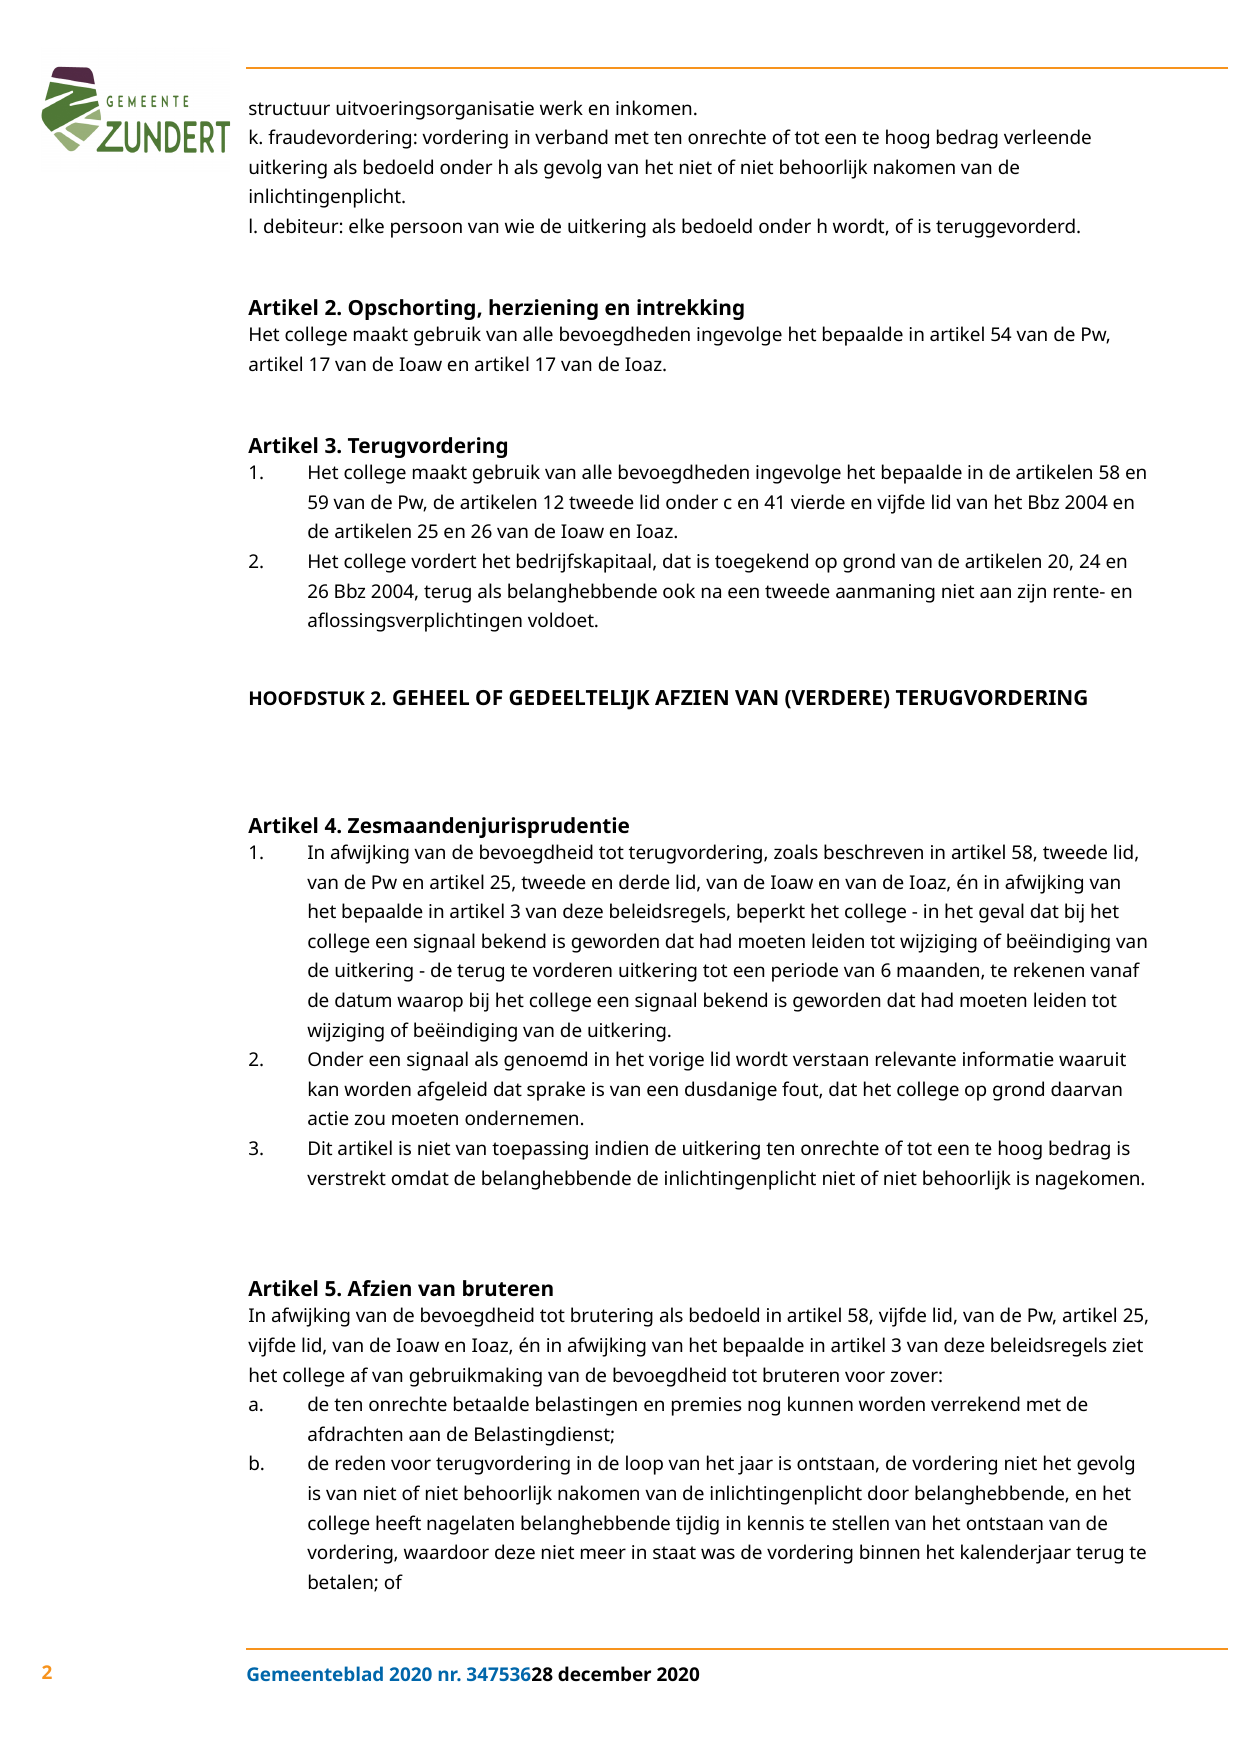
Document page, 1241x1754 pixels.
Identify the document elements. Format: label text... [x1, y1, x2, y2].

text Artikel 5. Afzien van bruteren [248, 1274, 1152, 1303]
text l. debiteur: elke persoon van wie de uitkering als bedoeld onder h wordt, of is teruggevorderd. [248, 213, 1152, 239]
text In afwijking van de bevoegdheid tot brutering als bedoeld in artikel 58, vijfde lid, van de Pw, artikel 25, vijfde lid, van de Ioaw en Ioaz, én in afwijking van het bepaalde in artikel 3 van deze beleidsregels ziet het college af van gebruikmaking van de bevoegdheid tot bruteren voor zover: [248, 1303, 1152, 1388]
text structuur uitvoeringsorganisatie werk en inkomen. [248, 95, 1152, 121]
text Artikel 3. Terugvordering [248, 431, 1152, 459]
text Het college maakt gebruik van alle bevoegdheden ingevolge het bepaalde in artikel 54 van de Pw, artikel 17 van de Ioaw en artikel 17 van de Ioaz. [248, 322, 1152, 377]
list Het college vordert het bedrijfskapitaal, dat is toegekend op grond van de artikelen 20, 24 en 26 Bbz 2004, terug als belanghebbende ook na een tweede aanmaning niet aan zijn rente- en aflossingsverplichtingen voldoet. [248, 548, 1152, 633]
text HOOFDSTUK 2. GEHEEL OF GEDEELTELIJK AFZIEN VAN (VERDERE) TERUGVORDERING [248, 683, 1152, 711]
list In afwijking van de bevoegdheid tot terugvordering, zoals beschreven in artikel 58, tweede lid, van de Pw en artikel 25, tweede en derde lid, van de Ioaw en van de Ioaz, én in afwijking van het bepaalde in artikel 3 van deze beleidsregels, beperkt het college - in het geval dat bij het college een signaal bekend is geworden dat had moeten leiden tot wijziging of beëindiging van de uitkering - de terug te vorderen uitkering tot een periode van 6 maanden, te rekenen vanaf de datum waarop bij het college een signaal bekend is geworden dat had moeten leiden tot wijziging of beëindiging van de uitkering. [248, 839, 1152, 1042]
list Dit artikel is niet van toepassing indien de uitkering ten onrechte of tot een te hoog bedrag is verstrekt omdat de belanghebbende de inlichtingenplicht niet of niet behoorlijk is nagekomen. [248, 1135, 1152, 1190]
list de ten onrechte betaalde belastingen en premies nog kunnen worden verrekend met de afdrachten aan de Belastingdienst; [248, 1391, 1152, 1447]
list Het college maakt gebruik van alle bevoegdheden ingevolge het bepaalde in de artikelen 58 en 59 van de Pw, de artikelen 12 tweede lid onder c en 41 vierde en vijfde lid van het Bbz 2004 en de artikelen 25 en 26 van de Ioaw en Ioaz. [248, 459, 1152, 544]
list de reden voor terugvordering in de loop van het jaar is ontstaan, de vordering niet het gevolg is van niet of niet behoorlijk nakomen van de inlichtingenplicht door belanghebbende, en het college heeft nagelaten belanghebbende tijdig in kennis te stellen van het ontstaan van de vordering, waardoor deze niet meer in staat was de vordering binnen het kalenderjaar terug te betalen; of [248, 1451, 1152, 1595]
list Onder een signaal als genoemd in het vorige lid wordt verstaan relevante informatie waaruit kan worden afgeleid dat sprake is van een dusdanige fout, dat het college op grond daarvan actie zou moeten ondernemen. [248, 1046, 1152, 1131]
text Artikel 4. Zesmaandenjurisprudentie [248, 811, 1152, 839]
text k. fraudevordering: vordering in verband met ten onrechte of tot een te hoog bedrag verleende uitkering als bedoeld onder h als gevolg van het niet of niet behoorlijk nakomen van de inlichtingenplicht. [248, 124, 1152, 209]
picture [41, 47, 231, 172]
text Artikel 2. Opschorting, herziening en intrekking [248, 293, 1152, 322]
